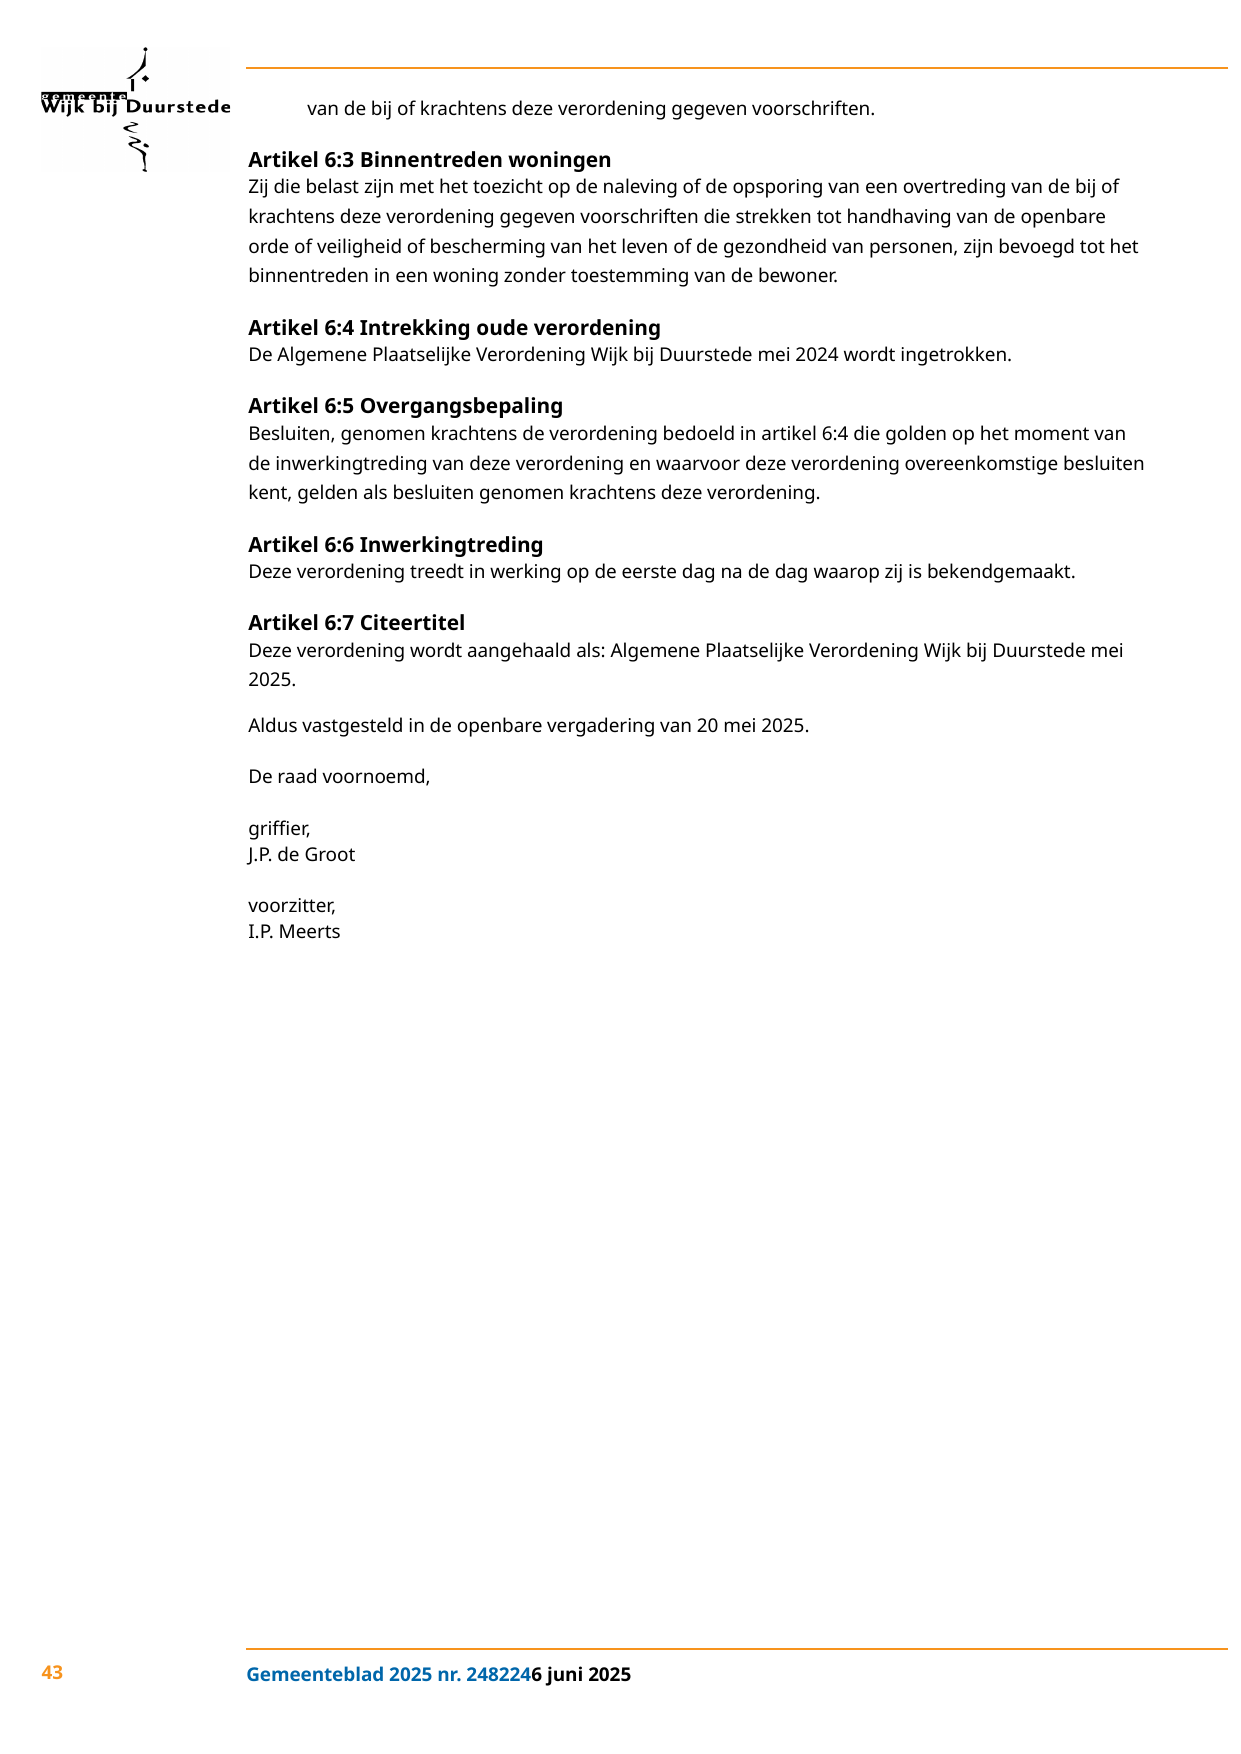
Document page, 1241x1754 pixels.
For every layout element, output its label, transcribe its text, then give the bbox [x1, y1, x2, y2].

text I.P. Meerts [248, 918, 1152, 944]
text Artikel 6:4 Intrekking oude verordening [248, 313, 1152, 341]
text J.P. de Groot [248, 841, 1152, 867]
text Aldus vastgesteld in de openbare vergadering van 20 mei 2025. [248, 712, 1152, 738]
text Zij die belast zijn met het toezicht op de naleving of de opsporing van een overtreding van de bij of krachtens deze verordening gegeven voorschriften die strekken tot handhaving van de openbare orde of veiligheid of bescherming van het leven of de gezondheid van personen, zijn bevoegd tot het binnentreden in een woning zonder toestemming van de bewoner. [248, 174, 1152, 288]
text voorzitter, [248, 892, 1152, 918]
text Artikel 6:5 Overgangsbepaling [248, 392, 1152, 420]
text Artikel 6:6 Inwerkingtreding [248, 530, 1152, 558]
text Deze verordening wordt aangehaald als: Algemene Plaatselijke Verordening Wijk bij Duurstede mei 2025. [248, 637, 1152, 692]
text De raad voornoemd, [248, 764, 1152, 789]
text De Algemene Plaatselijke Verordening Wijk bij Duurstede mei 2024 wordt ingetrokken. [248, 341, 1152, 367]
picture [41, 47, 231, 172]
list van de bij of krachtens deze verordening gegeven voorschriften. [248, 95, 1152, 121]
text Deze verordening treedt in werking op de eerste dag na de dag waarop zij is bekendgemaakt. [248, 558, 1152, 584]
text Artikel 6:3 Binnentreden woningen [248, 145, 1152, 174]
text Artikel 6:7 Citeertitel [248, 608, 1152, 637]
text griffier, [248, 815, 1152, 841]
text Besluiten, genomen krachtens de verordening bedoeld in artikel 6:4 die golden op het moment van de inwerkingtreding van deze verordening en waarvoor deze verordening overeenkomstige besluiten kent, gelden als besluiten genomen krachtens deze verordening. [248, 420, 1152, 505]
